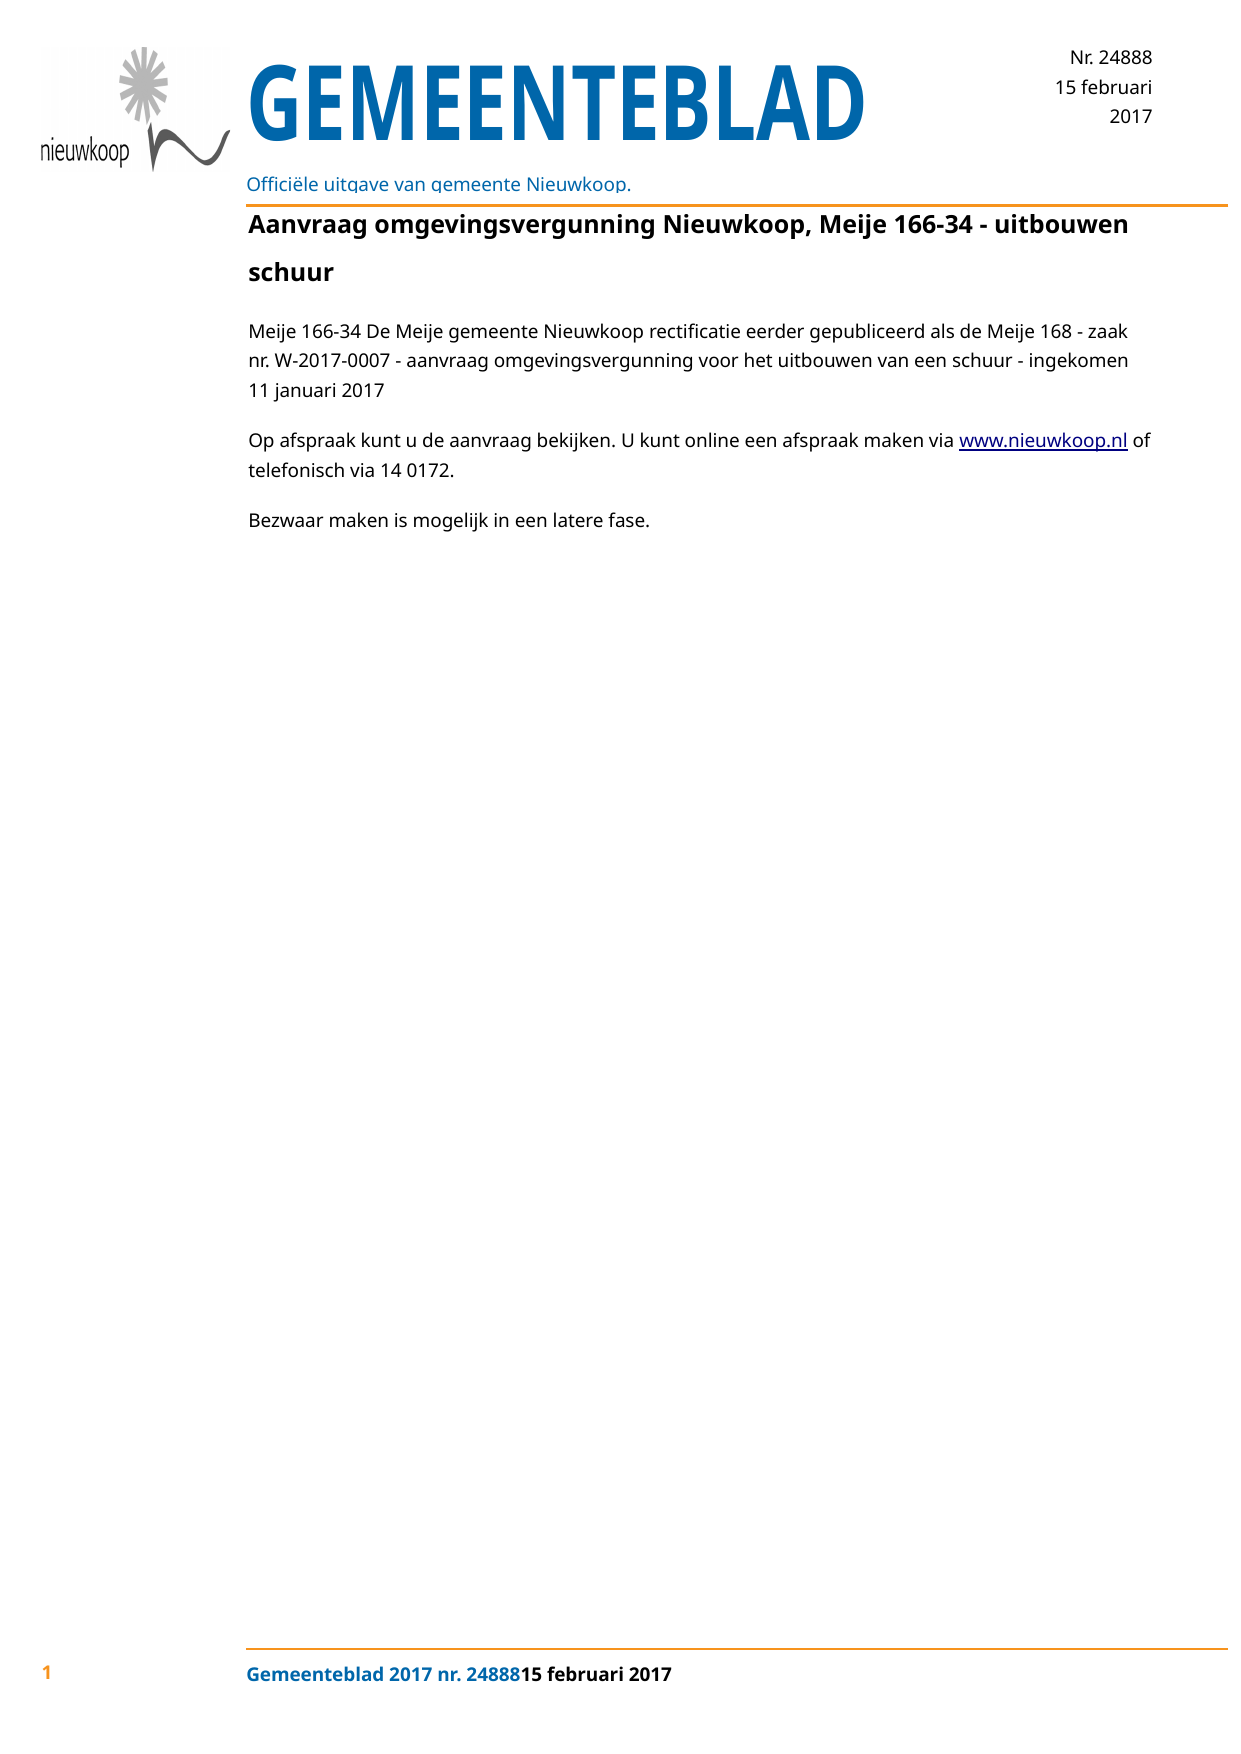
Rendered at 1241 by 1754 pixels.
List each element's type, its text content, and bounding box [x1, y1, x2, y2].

text Aanvraag omgevingsvergunning Nieuwkoop, Meije 166-34 - uitbouwen schuur [248, 207, 1152, 288]
text Op afspraak kunt u de aanvraag bekijken. U kunt online een afspraak maken via www.nieuwkoop.nl of telefonisch via 14 0172. [248, 427, 1152, 483]
text Meije 166-34 De Meije gemeente Nieuwkoop rectificatie eerder gepubliceerd als de Meije 168 - zaak nr. W-2017-0007 - aanvraag omgevingsvergunning voor het uitbouwen van een schuur - ingekomen 11 januari 2017 [248, 318, 1152, 403]
text Bezwaar maken is mogelijk in een latere fase. [248, 507, 1152, 533]
picture [41, 47, 231, 172]
